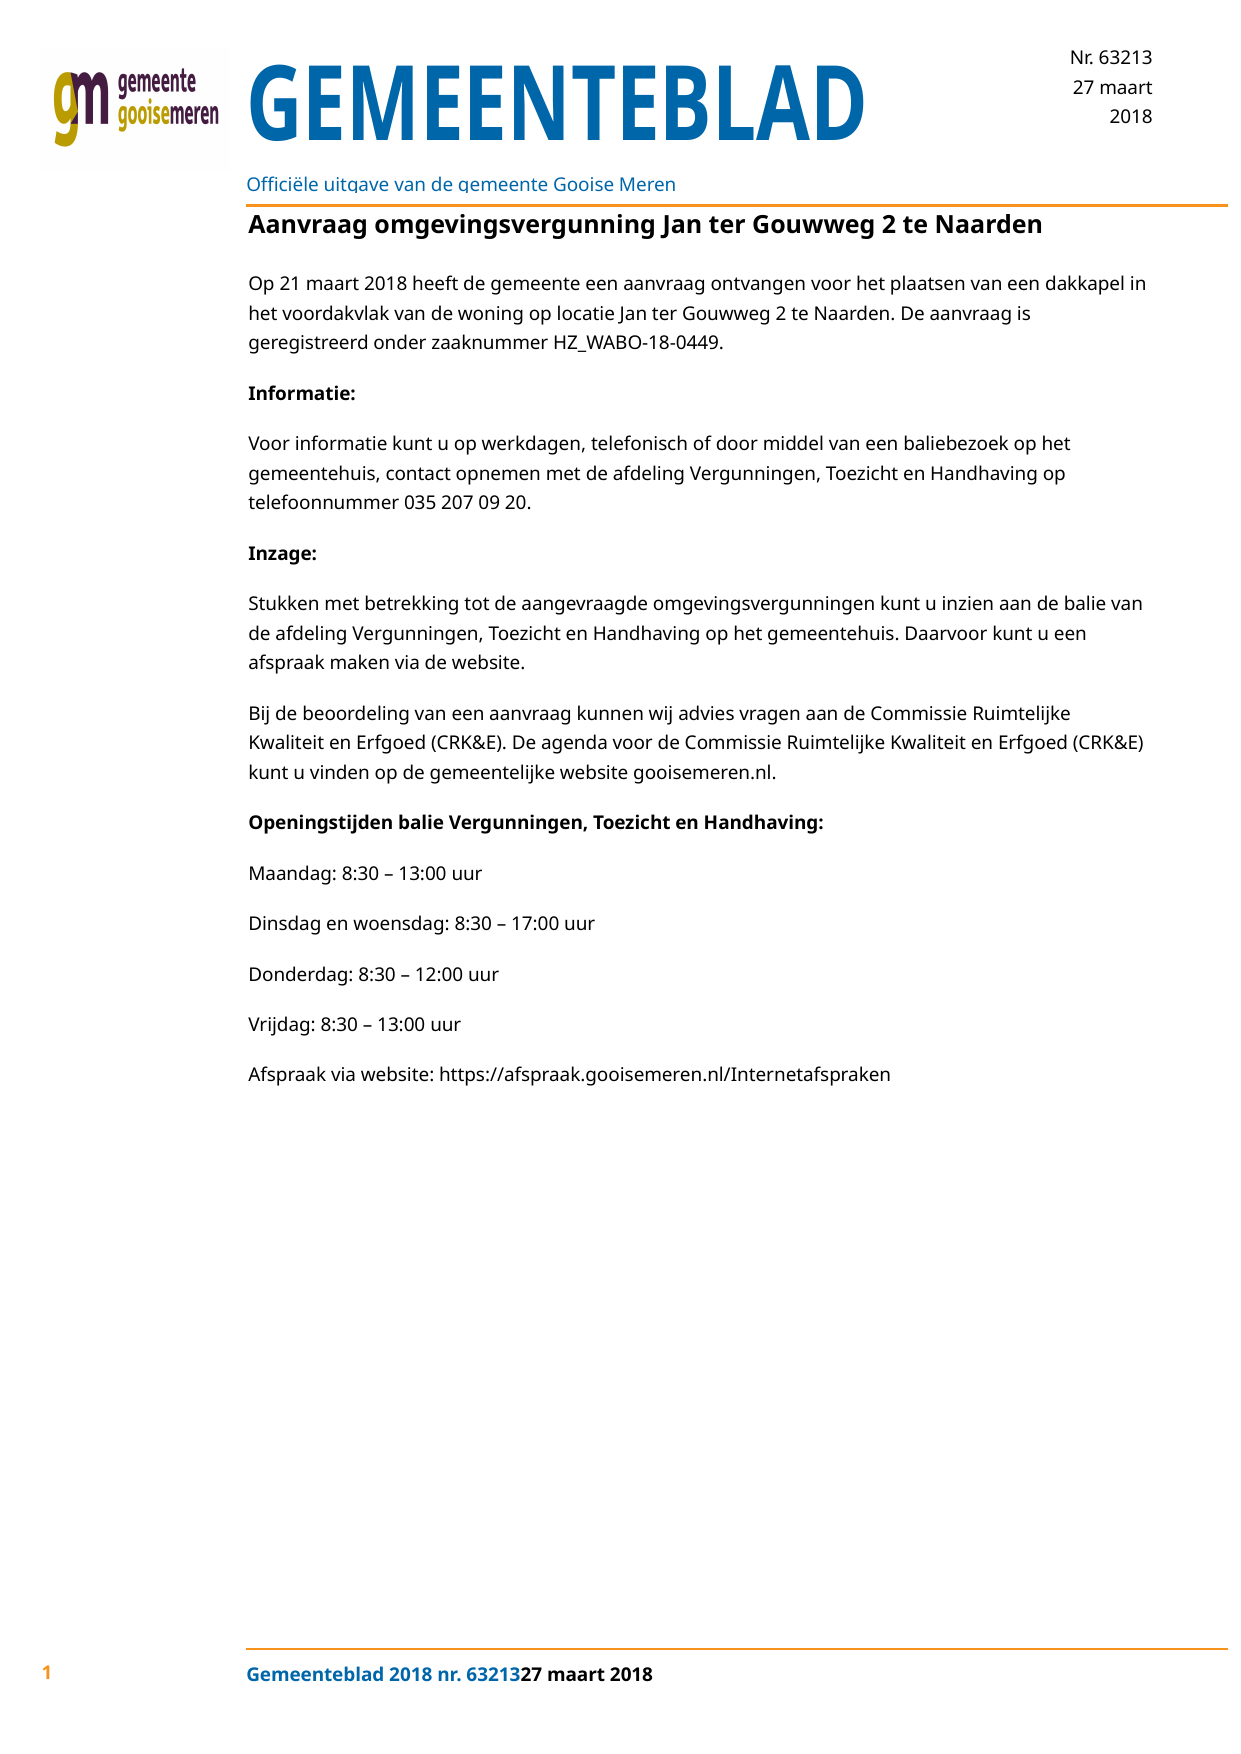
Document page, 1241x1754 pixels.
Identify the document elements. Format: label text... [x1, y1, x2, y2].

text Donderdag: 8:30 – 12:00 uur [248, 961, 1152, 986]
text Op 21 maart 2018 heeft de gemeente een aanvraag ontvangen voor het plaatsen van een dakkapel in het voordakvlak van de woning op locatie Jan ter Gouwweg 2 te Naarden. De aanvraag is geregistreerd onder zaaknummer HZ_WABO-18-0449. [248, 270, 1152, 355]
text Bij de beoordeling van een aanvraag kunnen wij advies vragen aan de Commissie Ruimtelijke Kwaliteit en Erfgoed (CRK&E). De agenda voor de Commissie Ruimtelijke Kwaliteit en Erfgoed (CRK&E) kunt u vinden op de gemeentelijke website gooisemeren.nl. [248, 700, 1152, 785]
text Afspraak via website: https://afspraak.gooisemeren.nl/Internetafspraken [248, 1062, 1152, 1087]
picture [41, 47, 231, 172]
text Informatie: [248, 380, 1152, 406]
text Inzage: [248, 540, 1152, 566]
text Vrijdag: 8:30 – 13:00 uur [248, 1011, 1152, 1037]
text Stukken met betrekking tot de aangevraagde omgevingsvergunningen kunt u inzien aan de balie van de afdeling Vergunningen, Toezicht en Handhaving op het gemeentehuis. Daarvoor kunt u een afspraak maken via de website. [248, 590, 1152, 675]
text Aanvraag omgevingsvergunning Jan ter Gouwweg 2 te Naarden [248, 207, 1152, 241]
text Voor informatie kunt u op werkdagen, telefonisch of door middel van een baliebezoek op het gemeentehuis, contact opnemen met de afdeling Vergunningen, Toezicht en Handhaving op telefoonnummer 035 207 09 20. [248, 430, 1152, 515]
text Openingstijden balie Vergunningen, Toezicht en Handhaving: [248, 809, 1152, 835]
text Dinsdag en woensdag: 8:30 – 17:00 uur [248, 910, 1152, 936]
text Maandag: 8:30 – 13:00 uur [248, 860, 1152, 886]
